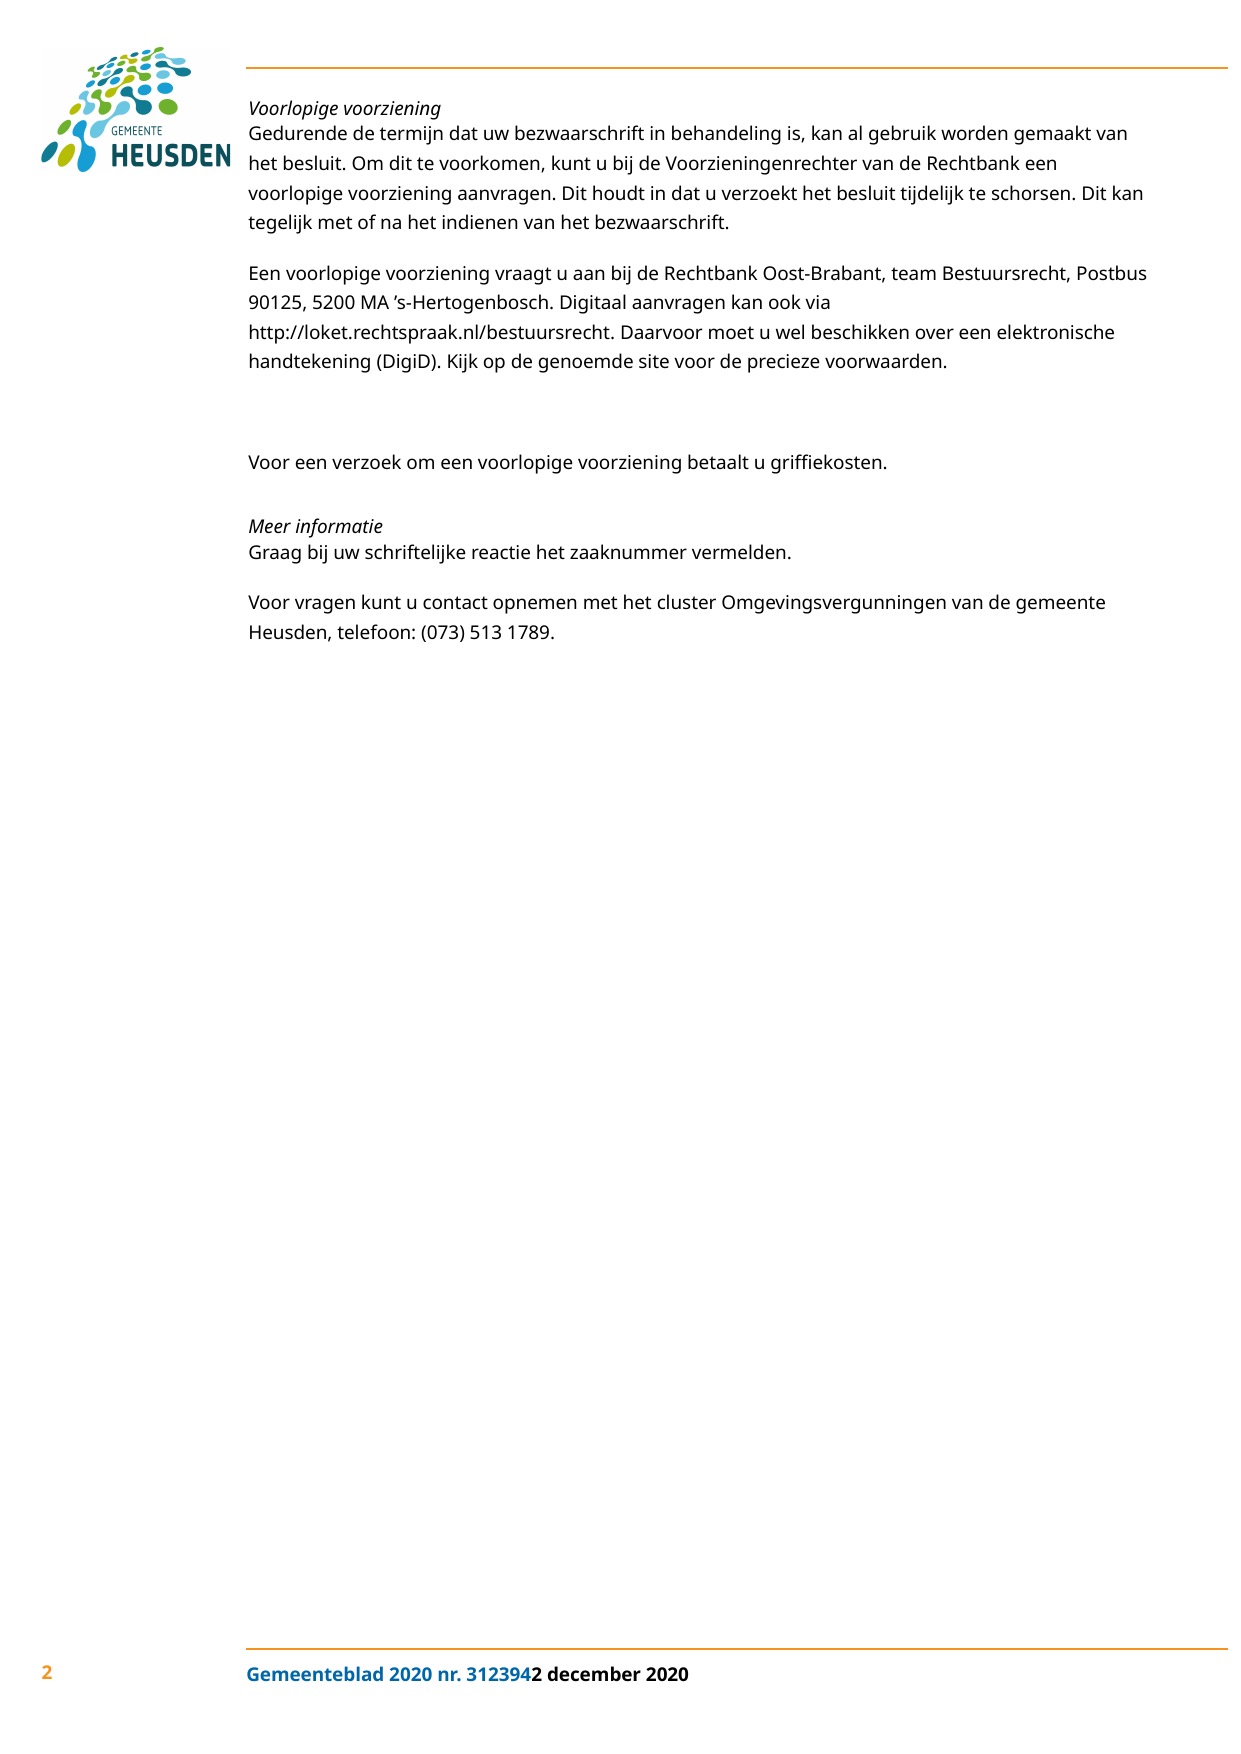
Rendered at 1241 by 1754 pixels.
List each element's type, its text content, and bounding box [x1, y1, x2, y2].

picture [41, 47, 231, 172]
text Meer informatie [248, 513, 1152, 539]
text Graag bij uw schriftelijke reactie het zaaknummer vermelden. [248, 539, 1152, 565]
text Voorlopige voorziening [248, 95, 1152, 121]
text Voor een verzoek om een voorlopige voorziening betaalt u griffiekosten. [248, 449, 1152, 475]
text Gedurende de termijn dat uw bezwaarschrift in behandeling is, kan al gebruik worden gemaakt van het besluit. Om dit te voorkomen, kunt u bij de Voorzieningenrechter van de Rechtbank een voorlopige voorziening aanvragen. Dit houdt in dat u verzoekt het besluit tijdelijk te schorsen. Dit kan tegelijk met of na het indienen van het bezwaarschrift. [248, 121, 1152, 235]
text Voor vragen kunt u contact opnemen met het cluster Omgevingsvergunningen van de gemeente Heusden, telefoon: (073) 513 1789. [248, 589, 1152, 645]
text Een voorlopige voorziening vraagt u aan bij de Rechtbank Oost-Brabant, team Bestuursrecht, Postbus 90125, 5200 MA ’s-Hertogenbosch. Digitaal aanvragen kan ook via http://loket.rechtspraak.nl/bestuursrecht. Daarvoor moet u wel beschikken over een elektronische handtekening (DigiD). Kijk op de genoemde site voor de precieze voorwaarden. [248, 260, 1152, 374]
